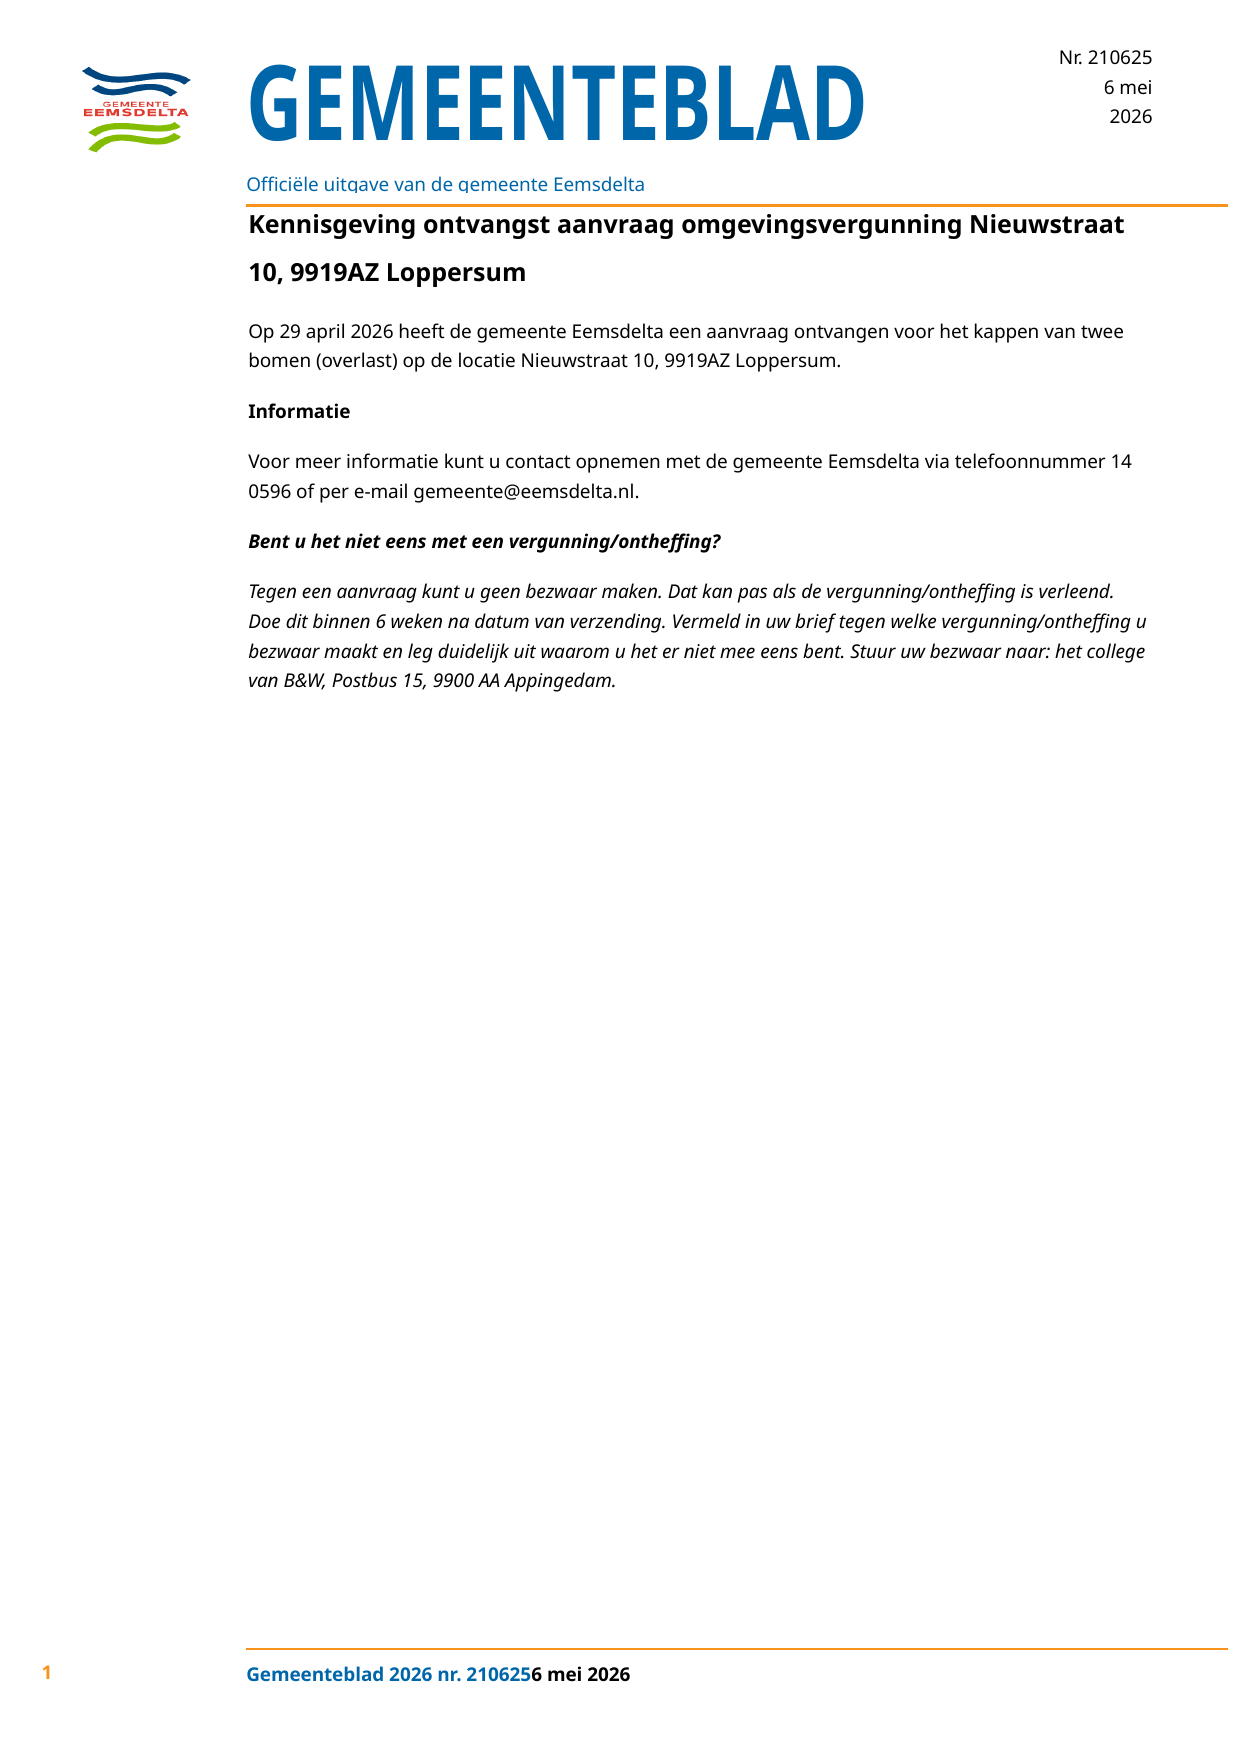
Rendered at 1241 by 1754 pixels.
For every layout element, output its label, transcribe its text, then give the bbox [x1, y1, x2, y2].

text Tegen een aanvraag kunt u geen bezwaar maken. Dat kan pas als de vergunning/ontheffing is verleend. Doe dit binnen 6 weken na datum van verzending. Vermeld in uw brief tegen welke vergunning/ontheffing u bezwaar maakt en leg duidelijk uit waarom u het er niet mee eens bent. Stuur uw bezwaar naar: het college van B&W, Postbus 15, 9900 AA Appingedam. [248, 579, 1152, 693]
text Bent u het niet eens met een vergunning/ontheffing? [248, 528, 1152, 554]
text Voor meer informatie kunt u contact opnemen met de gemeente Eemsdelta via telefoonnummer 14 0596 of per e-mail gemeente@eemsdelta.nl. [248, 448, 1152, 504]
text Kennisgeving ontvangst aanvraag omgevingsvergunning Nieuwstraat 10, 9919AZ Loppersum [248, 207, 1152, 288]
text Op 29 april 2026 heeft de gemeente Eemsdelta een aanvraag ontvangen voor het kappen van twee bomen (overlast) op de locatie Nieuwstraat 10, 9919AZ Loppersum. [248, 318, 1152, 373]
picture [41, 47, 231, 172]
text Informatie [248, 398, 1152, 424]
